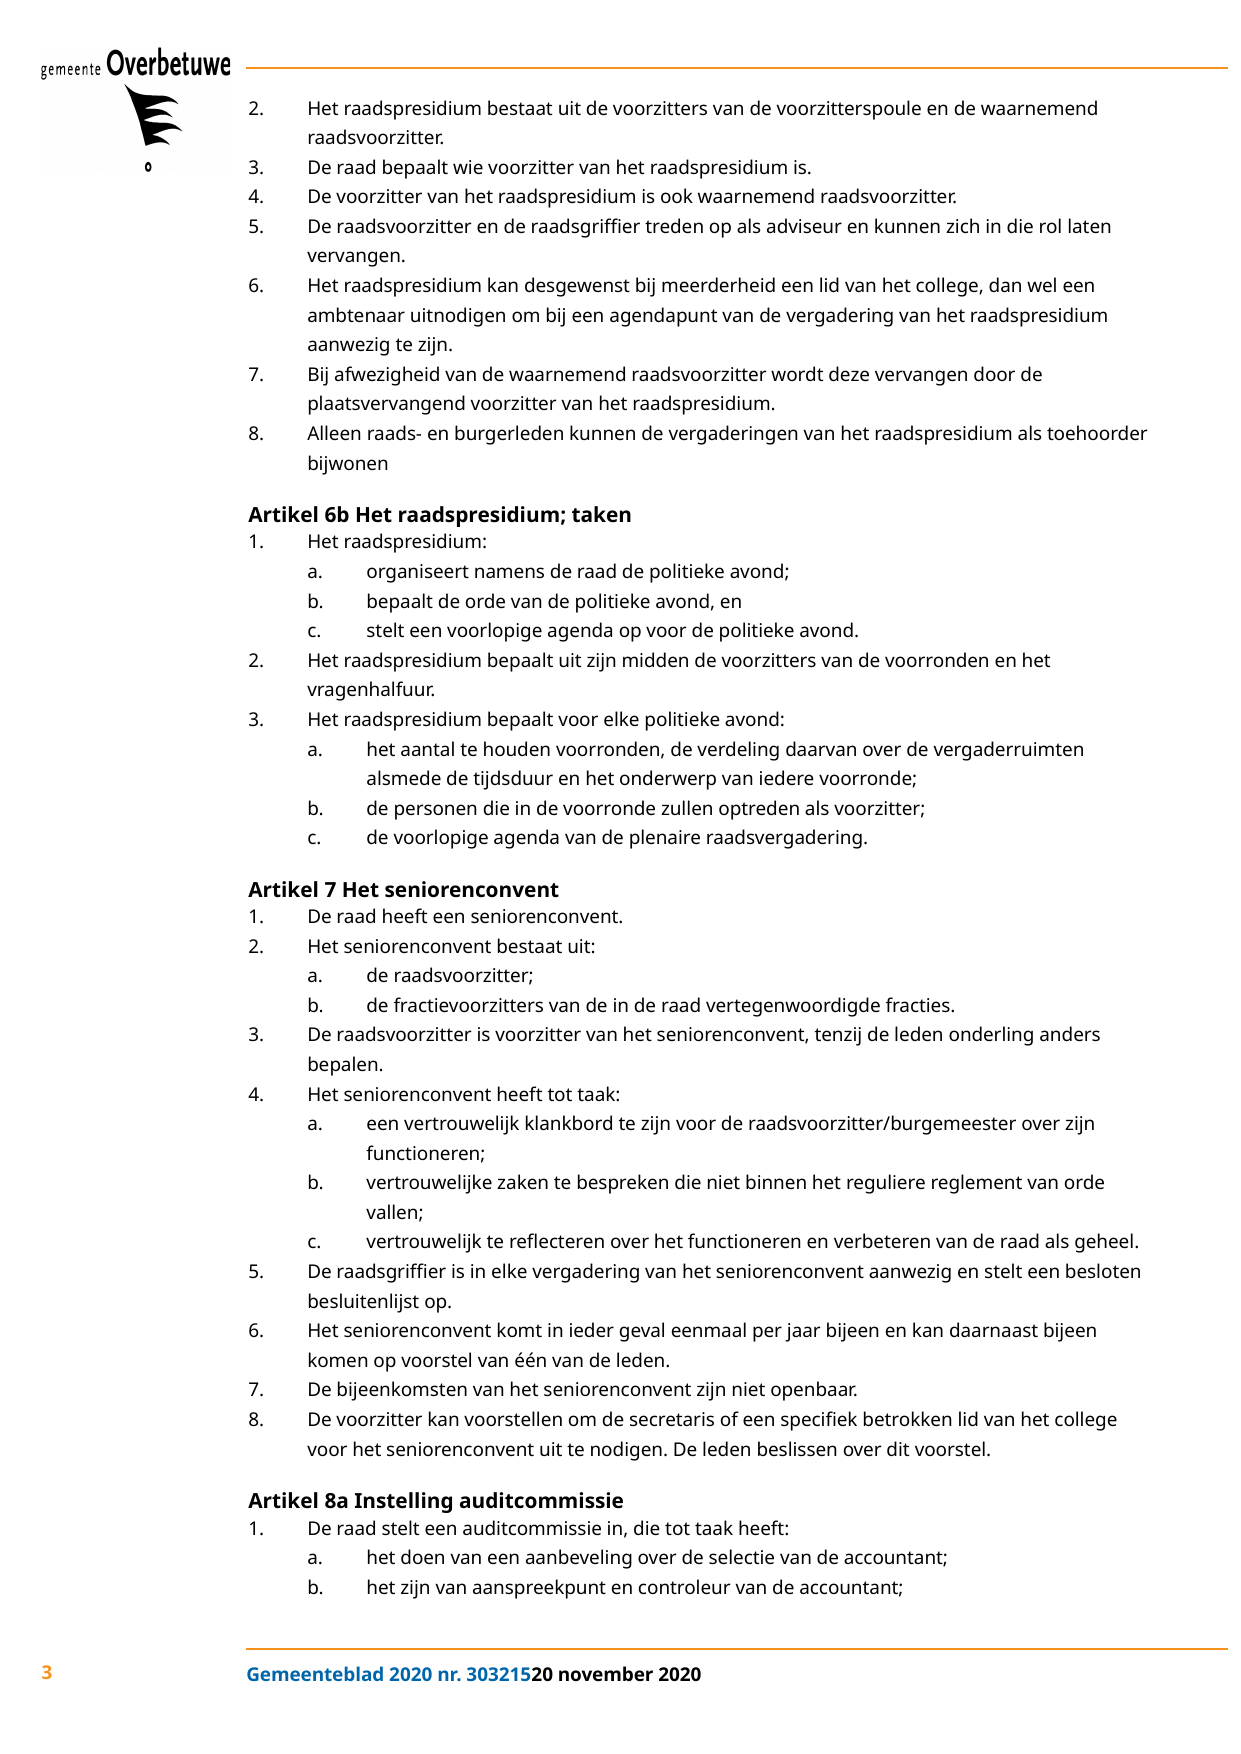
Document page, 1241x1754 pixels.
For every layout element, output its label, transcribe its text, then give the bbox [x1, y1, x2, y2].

list De raadsvoorzitter is voorzitter van het seniorenconvent, tenzij de leden onderling anders bepalen. [248, 1022, 1152, 1077]
list stelt een voorlopige agenda op voor de politieke avond. [307, 617, 1152, 643]
list Het raadspresidium bepaalt uit zijn midden de voorzitters van de voorronden en het vragenhalfuur. [248, 647, 1152, 702]
text Artikel 7 Het seniorenconvent [248, 875, 1152, 903]
list De bijeenkomsten van het seniorenconvent zijn niet openbaar. [248, 1377, 1152, 1402]
list de raadsvoorzitter; [307, 962, 1152, 988]
list Het raadspresidium: [248, 529, 1152, 554]
list bepaalt de orde van de politieke avond, en [307, 588, 1152, 613]
picture [41, 47, 231, 172]
list De raad bepaalt wie voorzitter van het raadspresidium is. [248, 154, 1152, 180]
list De raad stelt een auditcommissie in, die tot taak heeft: [248, 1515, 1152, 1540]
list Bij afwezigheid van de waarnemend raadsvoorzitter wordt deze vervangen door de plaatsvervangend voorzitter van het raadspresidium. [248, 361, 1152, 416]
list het doen van een aanbeveling over de selectie van de accountant; [307, 1544, 1152, 1570]
list De raad heeft een seniorenconvent. [248, 903, 1152, 929]
list de personen die in de voorronde zullen optreden als voorzitter; [307, 795, 1152, 821]
list De raadsvoorzitter en de raadsgriffier treden op als adviseur en kunnen zich in die rol laten vervangen. [248, 213, 1152, 268]
list een vertrouwelijk klankbord te zijn voor de raadsvoorzitter/burgemeester over zijn functioneren; [307, 1110, 1152, 1166]
list de fractievoorzitters van de in de raad vertegenwoordigde fracties. [307, 992, 1152, 1018]
list De voorzitter kan voorstellen om de secretaris of een specifiek betrokken lid van het college voor het seniorenconvent uit te nodigen. De leden beslissen over dit voorstel. [248, 1406, 1152, 1462]
list Het seniorenconvent bestaat uit: [248, 933, 1152, 959]
text Artikel 8a Instelling auditcommissie [248, 1486, 1152, 1515]
list vertrouwelijk te reflecteren over het functioneren en verbeteren van de raad als geheel. [307, 1229, 1152, 1254]
list Het seniorenconvent heeft tot taak: [248, 1081, 1152, 1107]
text Artikel 6b Het raadspresidium; taken [248, 500, 1152, 529]
list Het raadspresidium kan desgewenst bij meerderheid een lid van het college, dan wel een ambtenaar uitnodigen om bij een agendapunt van de vergadering van het raadspresidium aanwezig te zijn. [248, 272, 1152, 357]
list Het raadspresidium bepaalt voor elke politieke avond: [248, 706, 1152, 732]
list het zijn van aanspreekpunt en controleur van de accountant; [307, 1574, 1152, 1599]
list Het raadspresidium bestaat uit de voorzitters van de voorzitterspoule en de waarnemend raadsvoorzitter. [248, 95, 1152, 150]
list het aantal te houden voorronden, de verdeling daarvan over de vergaderruimten alsmede de tijdsduur en het onderwerp van iedere voorronde; [307, 736, 1152, 791]
list organiseert namens de raad de politieke avond; [307, 558, 1152, 584]
list Het seniorenconvent komt in ieder geval eenmaal per jaar bijeen en kan daarnaast bijeen komen op voorstel van één van de leden. [248, 1317, 1152, 1373]
list De voorzitter van het raadspresidium is ook waarnemend raadsvoorzitter. [248, 183, 1152, 209]
list de voorlopige agenda van de plenaire raadsvergadering. [307, 824, 1152, 850]
list vertrouwelijke zaken te bespreken die niet binnen het reguliere reglement van orde vallen; [307, 1169, 1152, 1225]
list Alleen raads- en burgerleden kunnen de vergaderingen van het raadspresidium als toehoorder bijwonen [248, 420, 1152, 476]
list De raadsgriffier is in elke vergadering van het seniorenconvent aanwezig en stelt een besloten besluitenlijst op. [248, 1258, 1152, 1314]
